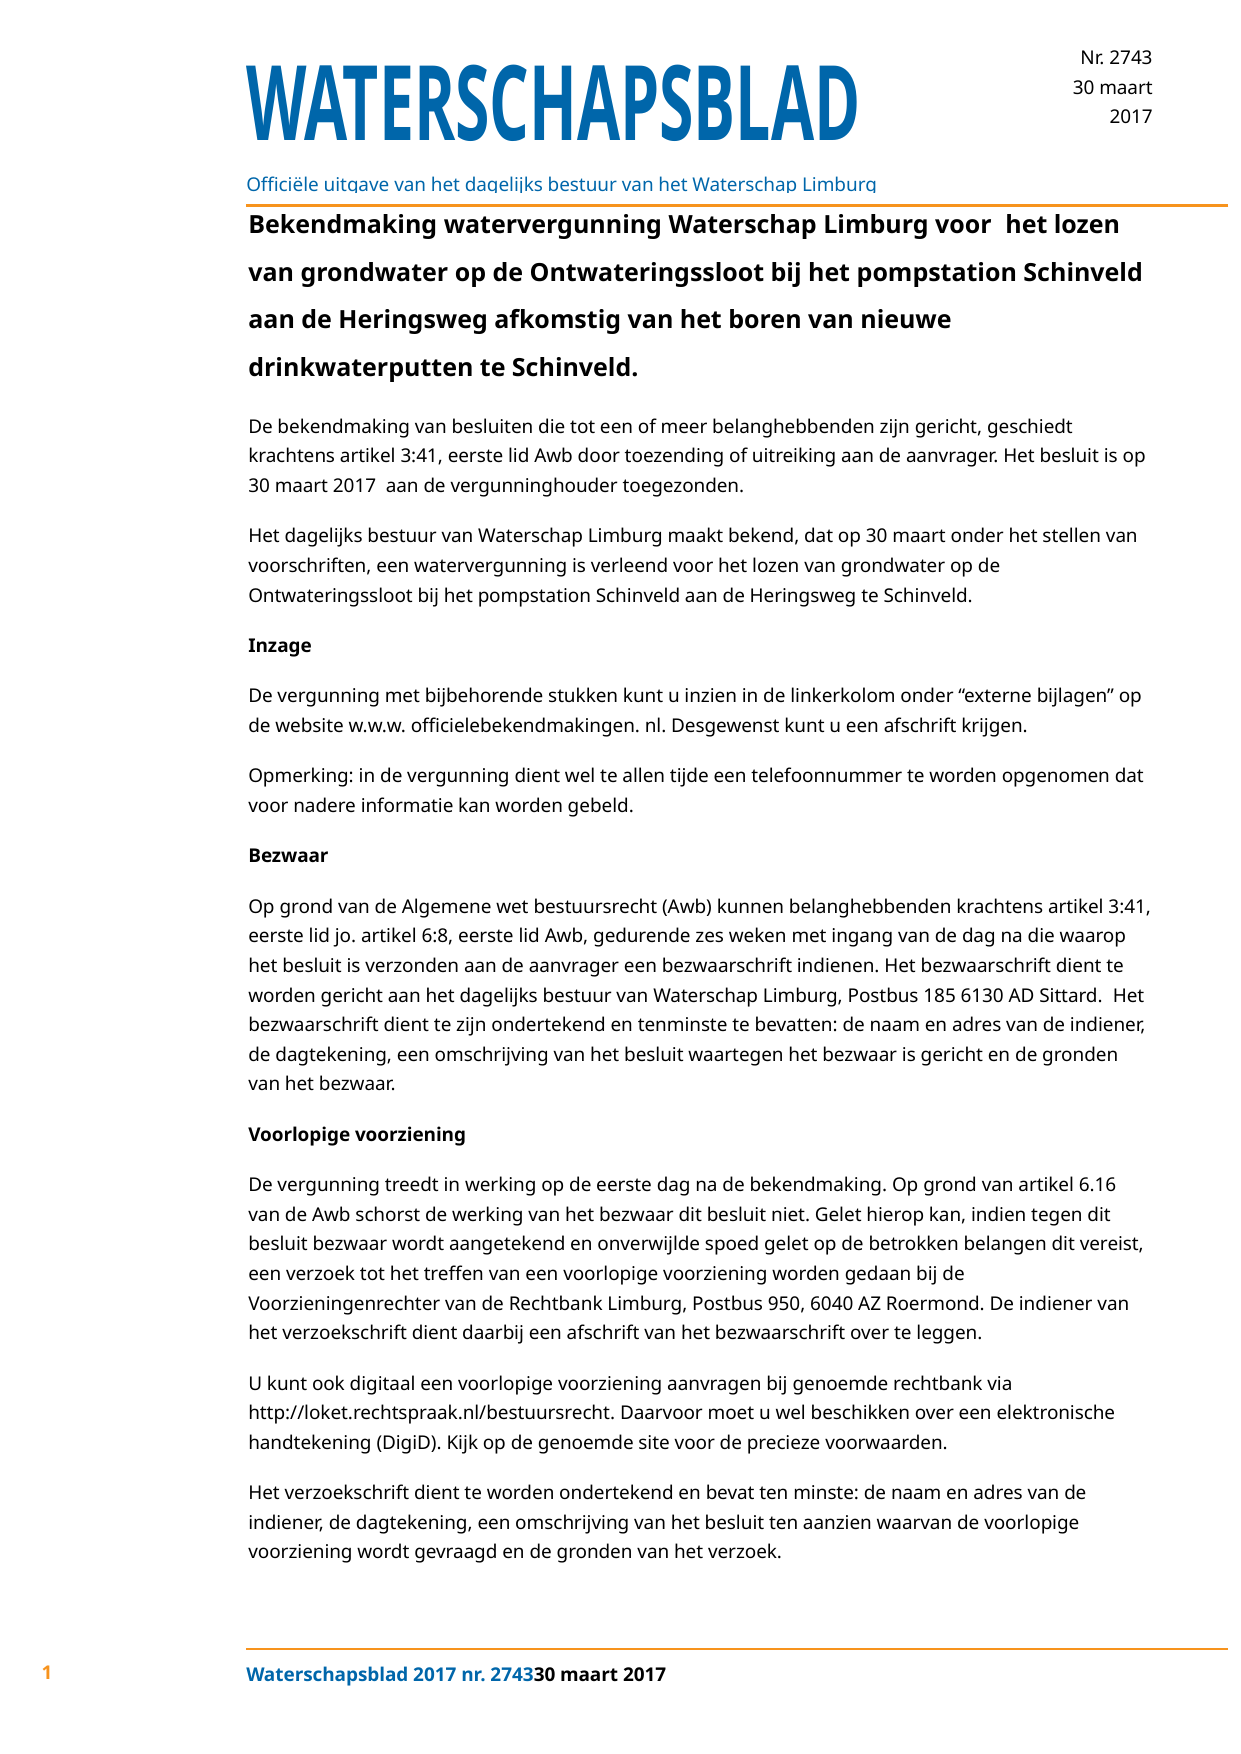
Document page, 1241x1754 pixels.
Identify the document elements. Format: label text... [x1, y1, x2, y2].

text Op grond van de Algemene wet bestuursrecht (Awb) kunnen belanghebbenden krachtens artikel 3:41, eerste lid jo. artikel 6:8, eerste lid Awb, gedurende zes weken met ingang van de dag na die waarop het besluit is verzonden aan de aanvrager een bezwaarschrift indienen. Het bezwaarschrift dient te worden gericht aan het dagelijks bestuur van Waterschap Limburg, Postbus 185 6130 AD Sittard. Het bezwaarschrift dient te zijn ondertekend en tenminste te bevatten: de naam en adres van de indiener, de dagtekening, een omschrijving van het besluit waartegen het bezwaar is gericht en de gronden van het bezwaar. [248, 893, 1152, 1096]
text Voorlopige voorziening [248, 1121, 1152, 1147]
text Opmerking: in de vergunning dient wel te allen tijde een telefoonnummer te worden opgenomen dat voor nadere informatie kan worden gebeld. [248, 763, 1152, 818]
text Inzage [248, 632, 1152, 658]
text De bekendmaking van besluiten die tot een of meer belanghebbenden zijn gericht, geschiedt krachtens artikel 3:41, eerste lid Awb door toezending of uitreiking aan de aanvrager. Het besluit is op 30 maart 2017 aan de vergunninghouder toegezonden. [248, 413, 1152, 498]
text De vergunning met bijbehorende stukken kunt u inzien in de linkerkolom onder “externe bijlagen” op de website w.w.w. officielebekendmakingen. nl. Desgewenst kunt u een afschrift krijgen. [248, 683, 1152, 738]
text Het verzoekschrift dient te worden ondertekend en bevat ten minste: de naam en adres van de indiener, de dagtekening, een omschrijving van het besluit ten aanzien waarvan de voorlopige voorziening wordt gevraagd en de gronden van het verzoek. [248, 1479, 1152, 1564]
text Bekendmaking watervergunning Waterschap Limburg voor het lozen van grondwater op de Ontwateringssloot bij het pompstation Schinveld aan de Heringsweg afkomstig van het boren van nieuwe drinkwaterputten te Schinveld. [248, 207, 1152, 384]
text U kunt ook digitaal een voorlopige voorziening aanvragen bij genoemde rechtbank via http://loket.rechtspraak.nl/bestuursrecht. Daarvoor moet u wel beschikken over een elektronische handtekening (DigiD). Kijk op de genoemde site voor de precieze voorwaarden. [248, 1370, 1152, 1455]
picture [41, 47, 231, 172]
text Bezwaar [248, 843, 1152, 868]
text Het dagelijks bestuur van Waterschap Limburg maakt bekend, dat op 30 maart onder het stellen van voorschriften, een watervergunning is verleend voor het lozen van grondwater op de Ontwateringssloot bij het pompstation Schinveld aan de Heringsweg te Schinveld. [248, 523, 1152, 608]
text De vergunning treedt in werking op de eerste dag na de bekendmaking. Op grond van artikel 6.16 van de Awb schorst de werking van het bezwaar dit besluit niet. Gelet hierop kan, indien tegen dit besluit bezwaar wordt aangetekend en onverwijlde spoed gelet op de betrokken belangen dit vereist, een verzoek tot het treffen van een voorlopige voorziening worden gedaan bij de Voorzieningenrechter van de Rechtbank Limburg, Postbus 950, 6040 AZ Roermond. De indiener van het verzoekschrift dient daarbij een afschrift van het bezwaarschrift over te leggen. [248, 1171, 1152, 1345]
